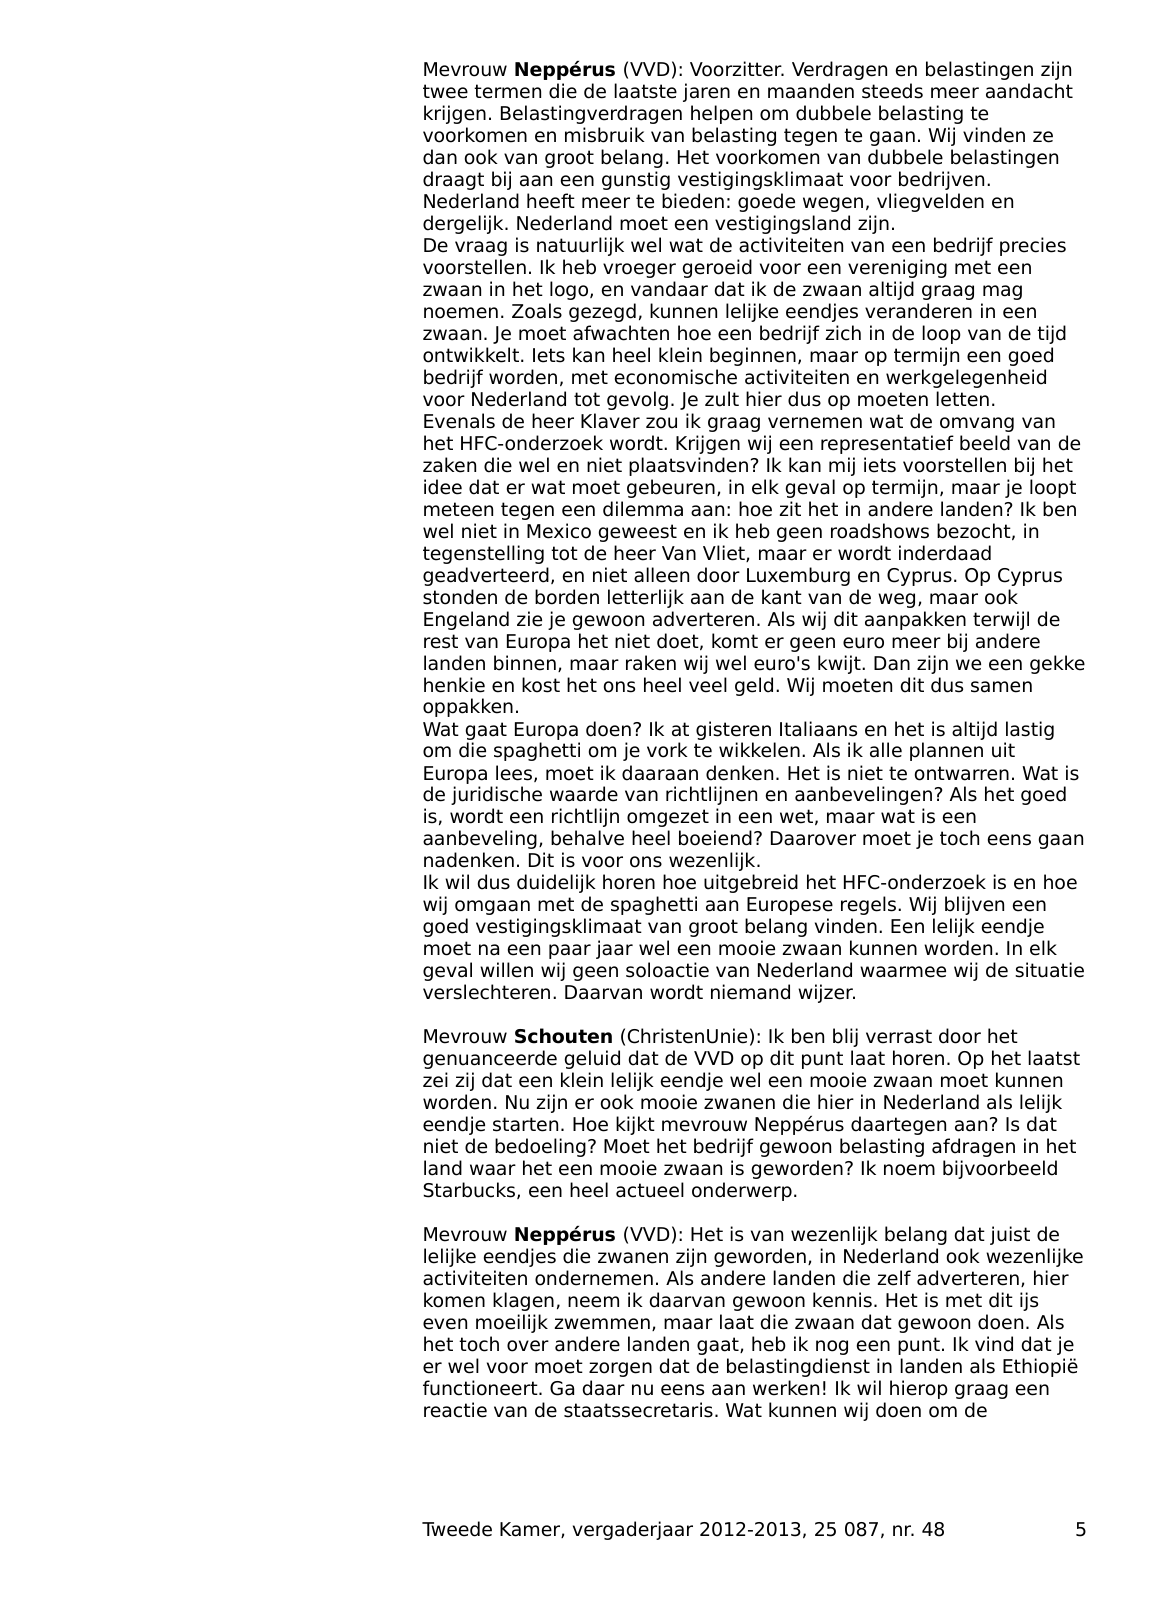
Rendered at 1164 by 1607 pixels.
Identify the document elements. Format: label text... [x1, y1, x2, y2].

text Mevrouw Neppérus (VVD): Voorzitter. Verdragen en belastingen zijn twee termen die de laatste jaren en maanden steeds meer aandacht krijgen. Belastingverdragen helpen om dubbele belasting te voorkomen en misbruik van belasting tegen te gaan. Wij vinden ze dan ook van groot belang. Het voorkomen van dubbele belastingen draagt bij aan een gunstig vestigingsklimaat voor bedrijven. Nederland heeft meer te bieden: goede wegen, vliegvelden en dergelijk. Nederland moet een vestigingsland zijn. [422, 59, 1087, 235]
text De vraag is natuurlijk wel wat de activiteiten van een bedrijf precies voorstellen. Ik heb vroeger geroeid voor een vereniging met een zwaan in het logo, en vandaar dat ik de zwaan altijd graag mag noemen. Zoals gezegd, kunnen lelijke eendjes veranderen in een zwaan. Je moet afwachten hoe een bedrijf zich in de loop van de tijd ontwikkelt. Iets kan heel klein beginnen, maar op termijn een goed bedrijf worden, met economische activiteiten en werkgelegenheid voor Nederland tot gevolg. Je zult hier dus op moeten letten. [422, 235, 1087, 411]
text Wat gaat Europa doen? Ik at gisteren Italiaans en het is altijd lastig om die spaghetti om je vork te wikkelen. Als ik alle plannen uit Europa lees, moet ik daaraan denken. Het is niet te ontwarren. Wat is de juridische waarde van richtlijnen en aanbevelingen? Als het goed is, wordt een richtlijn omgezet in een wet, maar wat is een aanbeveling, behalve heel boeiend? Daarover moet je toch eens gaan nadenken. Dit is voor ons wezenlijk. [422, 718, 1087, 872]
text Mevrouw Neppérus (VVD): Het is van wezenlijk belang dat juist de lelijke eendjes die zwanen zijn geworden, in Nederland ook wezenlijke activiteiten ondernemen. Als andere landen die zelf adverteren, hier komen klagen, neem ik daarvan gewoon kennis. Het is met dit ijs even moeilijk zwemmen, maar laat die zwaan dat gewoon doen. Als het toch over andere landen gaat, heb ik nog een punt. Ik vind dat je er wel voor moet zorgen dat de belastingdienst in landen als Ethiopië functioneert. Ga daar nu eens aan werken! Ik wil hierop graag een reactie van de staatssecretaris. Wat kunnen wij doen om de [422, 1224, 1087, 1422]
text Evenals de heer Klaver zou ik graag vernemen wat de omvang van het HFC-onderzoek wordt. Krijgen wij een representatief beeld van de zaken die wel en niet plaatsvinden? Ik kan mij iets voorstellen bij het idee dat er wat moet gebeuren, in elk geval op termijn, maar je loopt meteen tegen een dilemma aan: hoe zit het in andere landen? Ik ben wel niet in Mexico geweest en ik heb geen roadshows bezocht, in tegenstelling tot de heer Van Vliet, maar er wordt inderdaad geadverteerd, en niet alleen door Luxemburg en Cyprus. Op Cyprus stonden de borden letterlijk aan de kant van de weg, maar ook Engeland zie je gewoon adverteren. Als wij dit aanpakken terwijl de rest van Europa het niet doet, komt er geen euro meer bij andere landen binnen, maar raken wij wel euro's kwijt. Dan zijn we een gekke henkie en kost het ons heel veel geld. Wij moeten dit dus samen oppakken. [422, 411, 1087, 718]
text Mevrouw Schouten (ChristenUnie): Ik ben blij verrast door het genuanceerde geluid dat de VVD op dit punt laat horen. Op het laatst zei zij dat een klein lelijk eendje wel een mooie zwaan moet kunnen worden. Nu zijn er ook mooie zwanen die hier in Nederland als lelijk eendje starten. Hoe kijkt mevrouw Neppérus daartegen aan? Is dat niet de bedoeling? Moet het bedrijf gewoon belasting afdragen in het land waar het een mooie zwaan is geworden? Ik noem bijvoorbeeld Starbucks, een heel actueel onderwerp. [422, 1026, 1087, 1202]
text Ik wil dus duidelijk horen hoe uitgebreid het HFC-onderzoek is en hoe wij omgaan met de spaghetti aan Europese regels. Wij blijven een goed vestigingsklimaat van groot belang vinden. Een lelijk eendje moet na een paar jaar wel een mooie zwaan kunnen worden. In elk geval willen wij geen soloactie van Nederland waarmee wij de situatie verslechteren. Daarvan wordt niemand wijzer. [422, 872, 1087, 1004]
